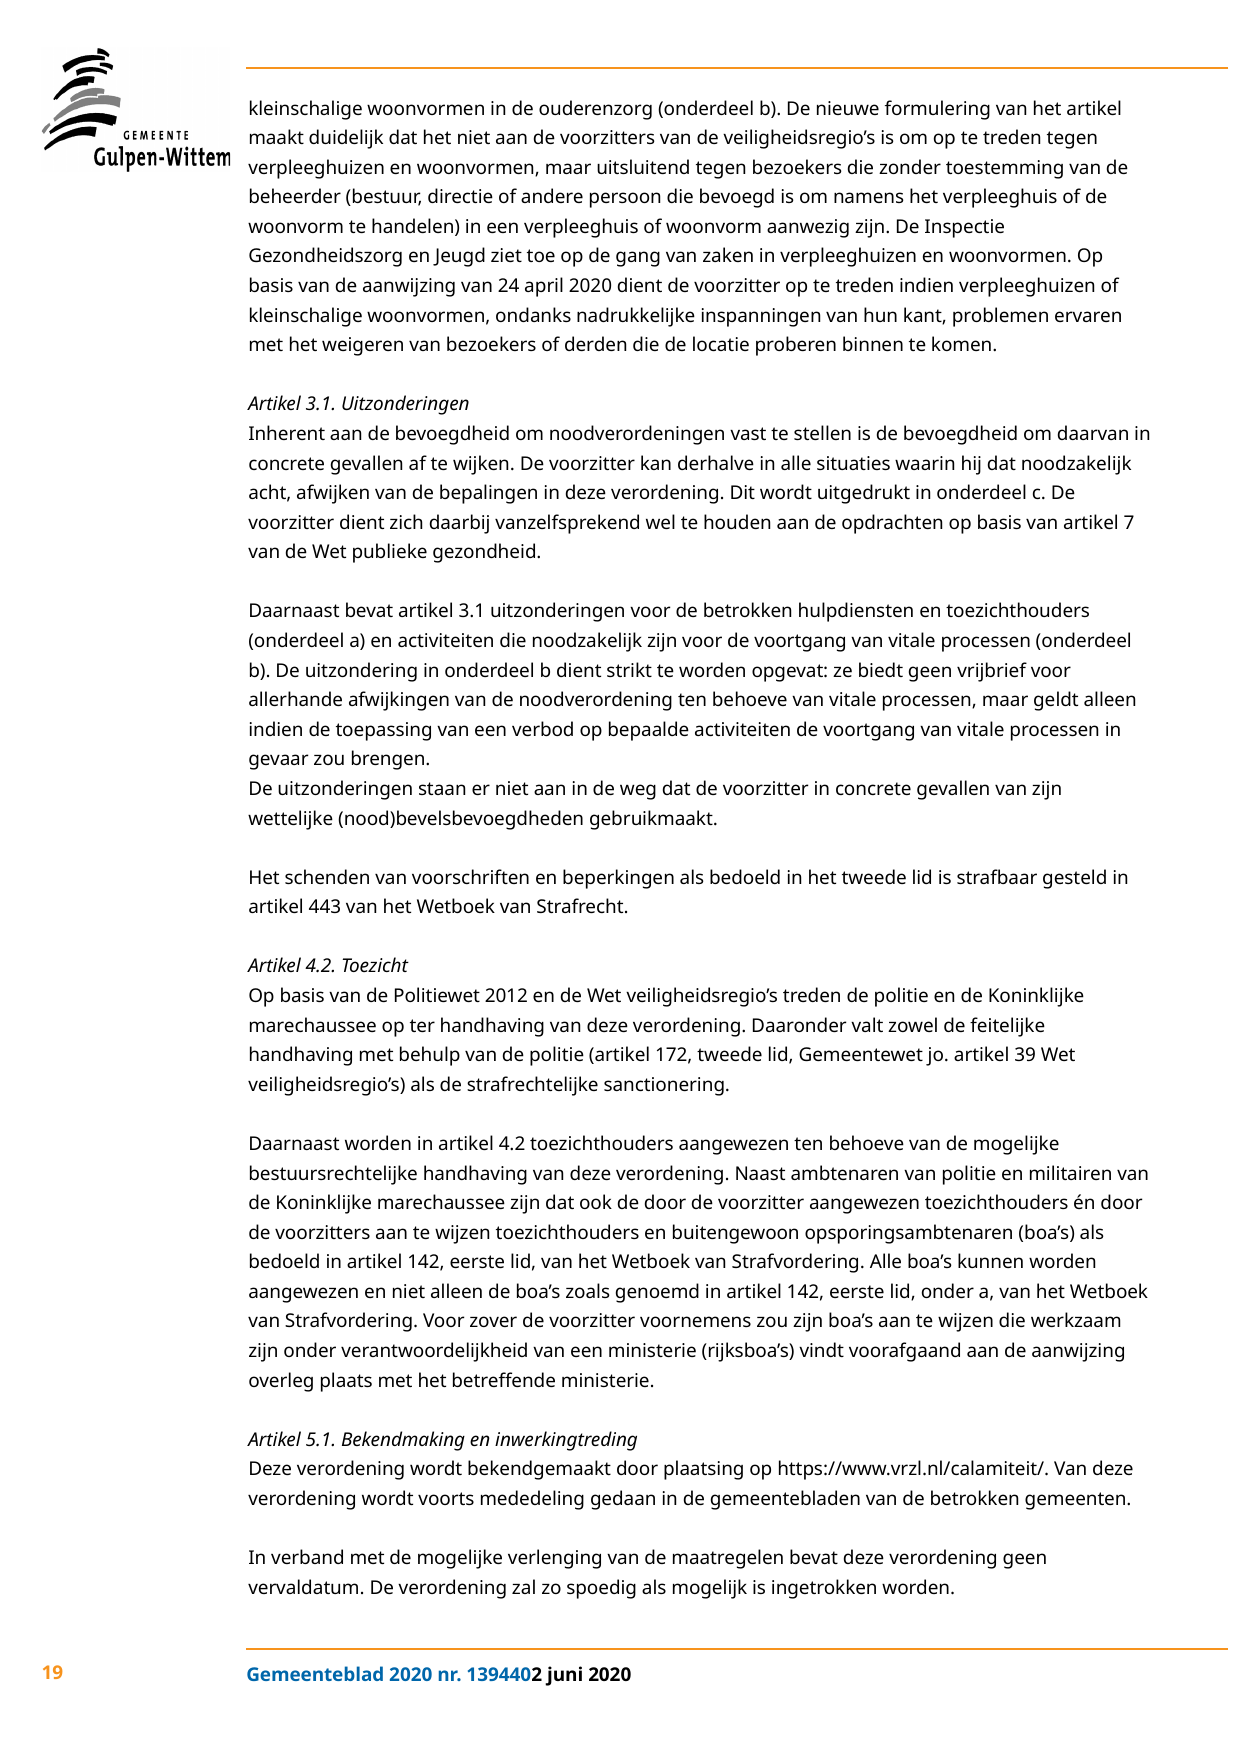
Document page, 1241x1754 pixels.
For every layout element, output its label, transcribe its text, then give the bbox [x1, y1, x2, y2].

text Op basis van de Politiewet 2012 en de Wet veiligheidsregio’s treden de politie en de Koninklijke marechaussee op ter handhaving van deze verordening. Daaronder valt zowel de feitelijke handhaving met behulp van de politie (artikel 172, tweede lid, Gemeentewet jo. artikel 39 Wet veiligheidsregio’s) als de strafrechtelijke sanctionering. [248, 982, 1152, 1097]
text Artikel 3.1. Uitzonderingen [248, 391, 1152, 416]
text Daarnaast worden in artikel 4.2 toezichthouders aangewezen ten behoeve van de mogelijke bestuursrechtelijke handhaving van deze verordening. Naast ambtenaren van politie en militairen van de Koninklijke marechaussee zijn dat ook de door de voorzitter aangewezen toezichthouders én door de voorzitters aan te wijzen toezichthouders en buitengewoon opsporingsambtenaren (boa’s) als bedoeld in artikel 142, eerste lid, van het Wetboek van Strafvordering. Alle boa’s kunnen worden aangewezen en niet alleen de boa’s zoals genoemd in artikel 142, eerste lid, onder a, van het Wetboek van Strafvordering. Voor zover de voorzitter voornemens zou zijn boa’s aan te wijzen die werkzaam zijn onder verantwoordelijkheid van een ministerie (rijksboa’s) vindt voorafgaand aan de aanwijzing overleg plaats met het betreffende ministerie. [248, 1130, 1152, 1393]
text Daarnaast bevat artikel 3.1 uitzonderingen voor de betrokken hulpdiensten en toezichthouders (onderdeel a) en activiteiten die noodzakelijk zijn voor de voortgang van vitale processen (onderdeel b). De uitzondering in onderdeel b dient strikt te worden opgevat: ze biedt geen vrijbrief voor allerhande afwijkingen van de noodverordening ten behoeve van vitale processen, maar geldt alleen indien de toepassing van een verbod op bepaalde activiteiten de voortgang van vitale processen in gevaar zou brengen. [248, 598, 1152, 771]
text In verband met de mogelijke verlenging van de maatregelen bevat deze verordening geen vervaldatum. De verordening zal zo spoedig als mogelijk is ingetrokken worden. [248, 1544, 1152, 1600]
text Inherent aan de bevoegdheid om noodverordeningen vast te stellen is de bevoegdheid om daarvan in concrete gevallen af te wijken. De voorzitter kan derhalve in alle situaties waarin hij dat noodzakelijk acht, afwijken van de bepalingen in deze verordening. Dit wordt uitgedrukt in onderdeel c. De voorzitter dient zich daarbij vanzelfsprekend wel te houden aan de opdrachten op basis van artikel 7 van de Wet publieke gezondheid. [248, 420, 1152, 564]
text Artikel 4.2. Toezicht [248, 953, 1152, 978]
text Deze verordening wordt bekendgemaakt door plaatsing op https://www.vrzl.nl/calamiteit/. Van deze verordening wordt voorts mededeling gedaan in de gemeentebladen van de betrokken gemeenten. [248, 1456, 1152, 1511]
text Het schenden van voorschriften en beperkingen als bedoeld in het tweede lid is strafbaar gesteld in artikel 443 van het Wetboek van Strafrecht. [248, 864, 1152, 919]
text Artikel 5.1. Bekendmaking en inwerkingtreding [248, 1426, 1152, 1452]
picture [41, 47, 231, 172]
text kleinschalige woonvormen in de ouderenzorg (onderdeel b). De nieuwe formulering van het artikel maakt duidelijk dat het niet aan de voorzitters van de veiligheidsregio’s is om op te treden tegen verpleeghuizen en woonvormen, maar uitsluitend tegen bezoekers die zonder toestemming van de beheerder (bestuur, directie of andere persoon die bevoegd is om namens het verpleeghuis of de woonvorm te handelen) in een verpleeghuis of woonvorm aanwezig zijn. De Inspectie Gezondheidszorg en Jeugd ziet toe op de gang van zaken in verpleeghuizen en woonvormen. Op basis van de aanwijzing van 24 april 2020 dient de voorzitter op te treden indien verpleeghuizen of kleinschalige woonvormen, ondanks nadrukkelijke inspanningen van hun kant, problemen ervaren met het weigeren van bezoekers of derden die de locatie proberen binnen te komen. [248, 95, 1152, 357]
text De uitzonderingen staan er niet aan in de weg dat de voorzitter in concrete gevallen van zijn wettelijke (nood)bevelsbevoegdheden gebruikmaakt. [248, 775, 1152, 831]
